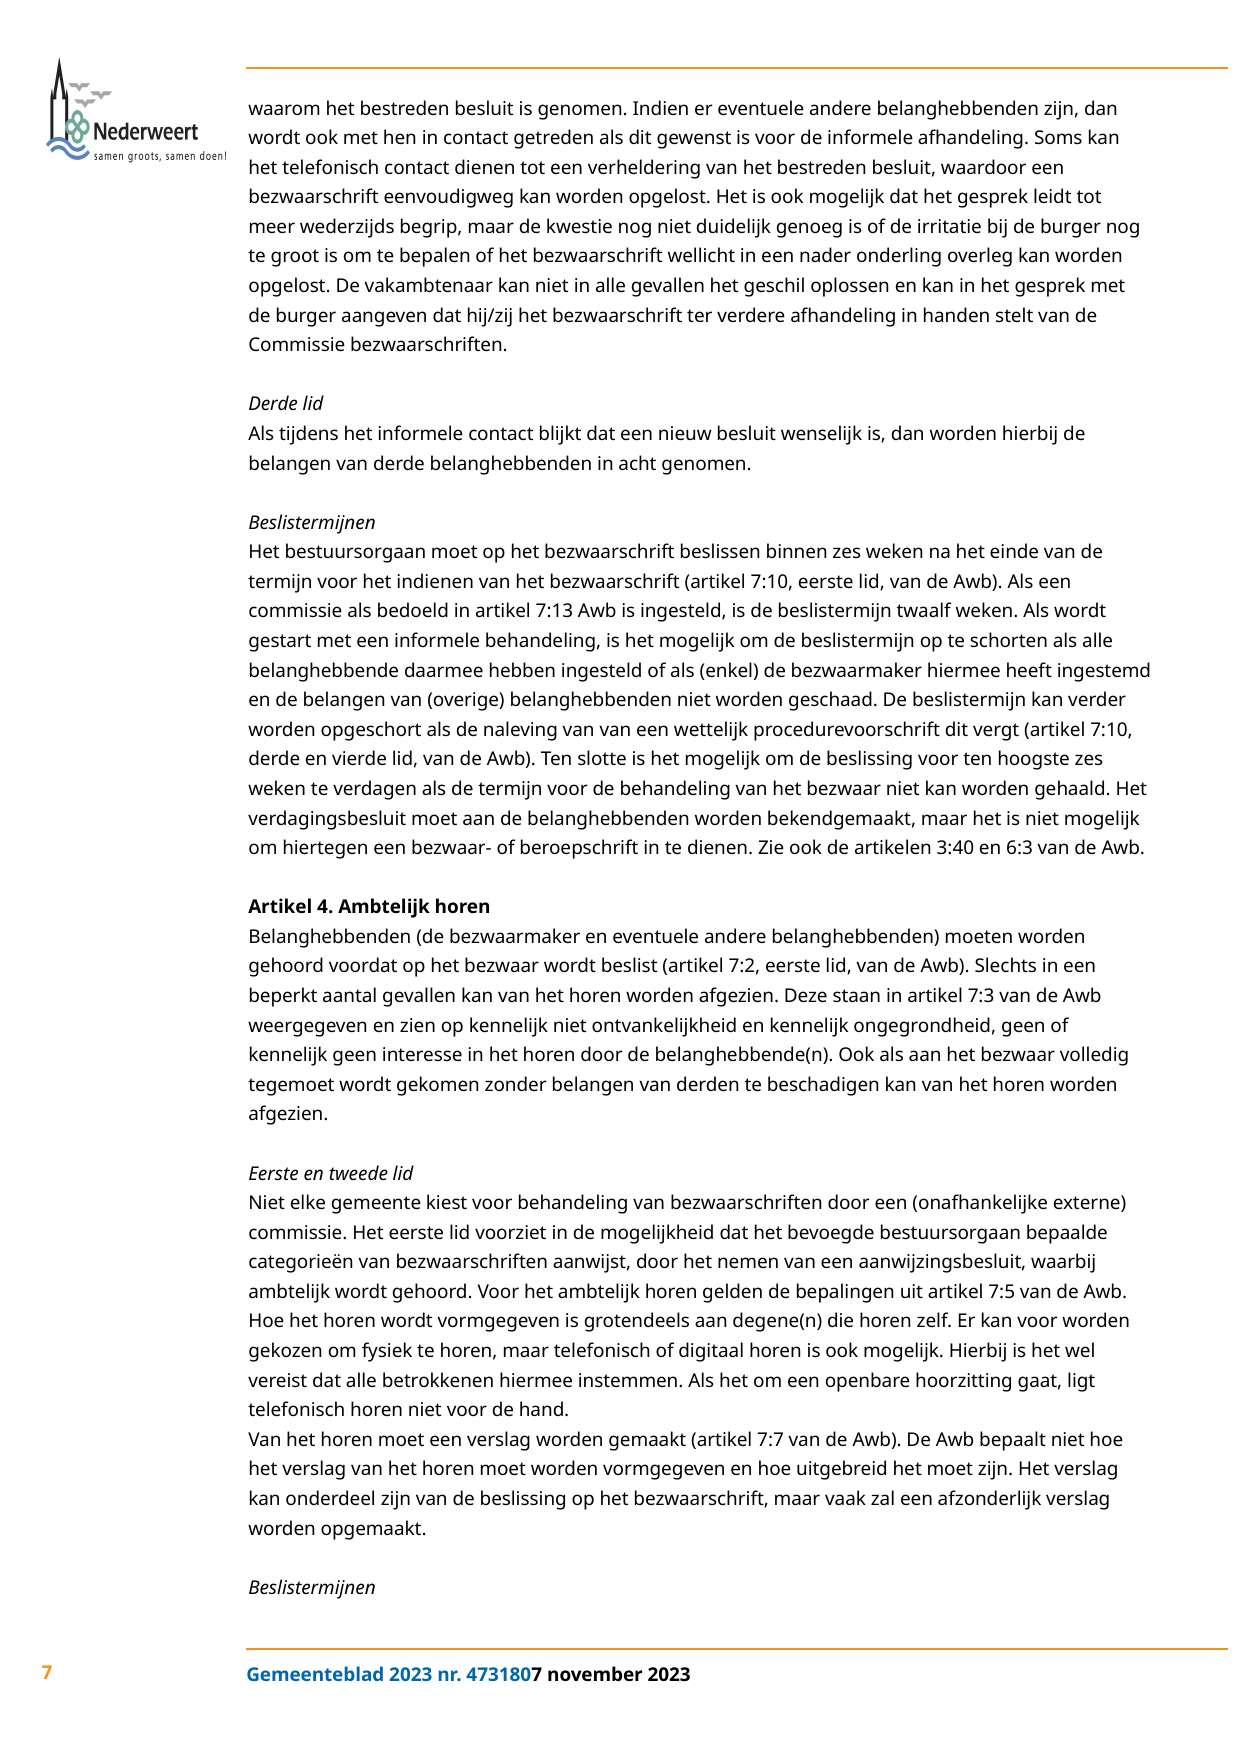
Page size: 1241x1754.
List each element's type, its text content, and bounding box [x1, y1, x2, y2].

text Derde lid [248, 391, 1152, 416]
text Als tijdens het informele contact blijkt dat een nieuw besluit wenselijk is, dan worden hierbij de belangen van derde belanghebbenden in acht genomen. [248, 420, 1152, 476]
text Niet elke gemeente kiest voor behandeling van bezwaarschriften door een (onafhankelijke externe) commissie. Het eerste lid voorziet in de mogelijkheid dat het bevoegde bestuursorgaan bepaalde categorieën van bezwaarschriften aanwijst, door het nemen van een aanwijzingsbesluit, waarbij ambtelijk wordt gehoord. Voor het ambtelijk horen gelden de bepalingen uit artikel 7:5 van de Awb. [248, 1189, 1152, 1304]
text Het bestuursorgaan moet op het bezwaarschrift beslissen binnen zes weken na het einde van de termijn voor het indienen van het bezwaarschrift (artikel 7:10, eerste lid, van de Awb). Als een commissie als bedoeld in artikel 7:13 Awb is ingesteld, is de beslistermijn twaalf weken. Als wordt gestart met een informele behandeling, is het mogelijk om de beslistermijn op te schorten als alle belanghebbende daarmee hebben ingesteld of als (enkel) de bezwaarmaker hiermee heeft ingestemd en de belangen van (overige) belanghebbenden niet worden geschaad. De beslistermijn kan verder worden opgeschort als de naleving van van een wettelijk procedurevoorschrift dit vergt (artikel 7:10, derde en vierde lid, van de Awb). Ten slotte is het mogelijk om de beslissing voor ten hoogste zes weken te verdagen als de termijn voor de behandeling van het bezwaar niet kan worden gehaald. Het verdagingsbesluit moet aan de belanghebbenden worden bekendgemaakt, maar het is niet mogelijk om hiertegen een bezwaar- of beroepschrift in te dienen. Zie ook de artikelen 3:40 en 6:3 van de Awb. [248, 538, 1152, 860]
picture [41, 47, 231, 172]
text Belanghebbenden (de bezwaarmaker en eventuele andere belanghebbenden) moeten worden gehoord voordat op het bezwaar wordt beslist (artikel 7:2, eerste lid, van de Awb). Slechts in een beperkt aantal gevallen kan van het horen worden afgezien. Deze staan in artikel 7:3 van de Awb weergegeven en zien op kennelijk niet ontvankelijkheid en kennelijk ongegrondheid, geen of kennelijk geen interesse in het horen door de belanghebbende(n). Ook als aan het bezwaar volledig tegemoet wordt gekomen zonder belangen van derden te beschadigen kan van het horen worden afgezien. [248, 923, 1152, 1126]
text Beslistermijnen [248, 1574, 1152, 1600]
text Van het horen moet een verslag worden gemaakt (artikel 7:7 van de Awb). De Awb bepaalt niet hoe het verslag van het horen moet worden vormgegeven en hoe uitgebreid het moet zijn. Het verslag kan onderdeel zijn van de beslissing op het bezwaarschrift, maar vaak zal een afzonderlijk verslag worden opgemaakt. [248, 1426, 1152, 1541]
text Eerste en tweede lid [248, 1160, 1152, 1186]
text Artikel 4. Ambtelijk horen [248, 893, 1152, 919]
text waarom het bestreden besluit is genomen. Indien er eventuele andere belanghebbenden zijn, dan wordt ook met hen in contact getreden als dit gewenst is voor de informele afhandeling. Soms kan het telefonisch contact dienen tot een verheldering van het bestreden besluit, waardoor een bezwaarschrift eenvoudigweg kan worden opgelost. Het is ook mogelijk dat het gesprek leidt tot meer wederzijds begrip, maar de kwestie nog niet duidelijk genoeg is of de irritatie bij de burger nog te groot is om te bepalen of het bezwaarschrift wellicht in een nader onderling overleg kan worden opgelost. De vakambtenaar kan niet in alle gevallen het geschil oplossen en kan in het gesprek met de burger aangeven dat hij/zij het bezwaarschrift ter verdere afhandeling in handen stelt van de Commissie bezwaarschriften. [248, 95, 1152, 357]
text Hoe het horen wordt vormgegeven is grotendeels aan degene(n) die horen zelf. Er kan voor worden gekozen om fysiek te horen, maar telefonisch of digitaal horen is ook mogelijk. Hierbij is het wel vereist dat alle betrokkenen hiermee instemmen. Als het om een openbare hoorzitting gaat, ligt telefonisch horen niet voor de hand. [248, 1308, 1152, 1422]
text Beslistermijnen [248, 509, 1152, 535]
